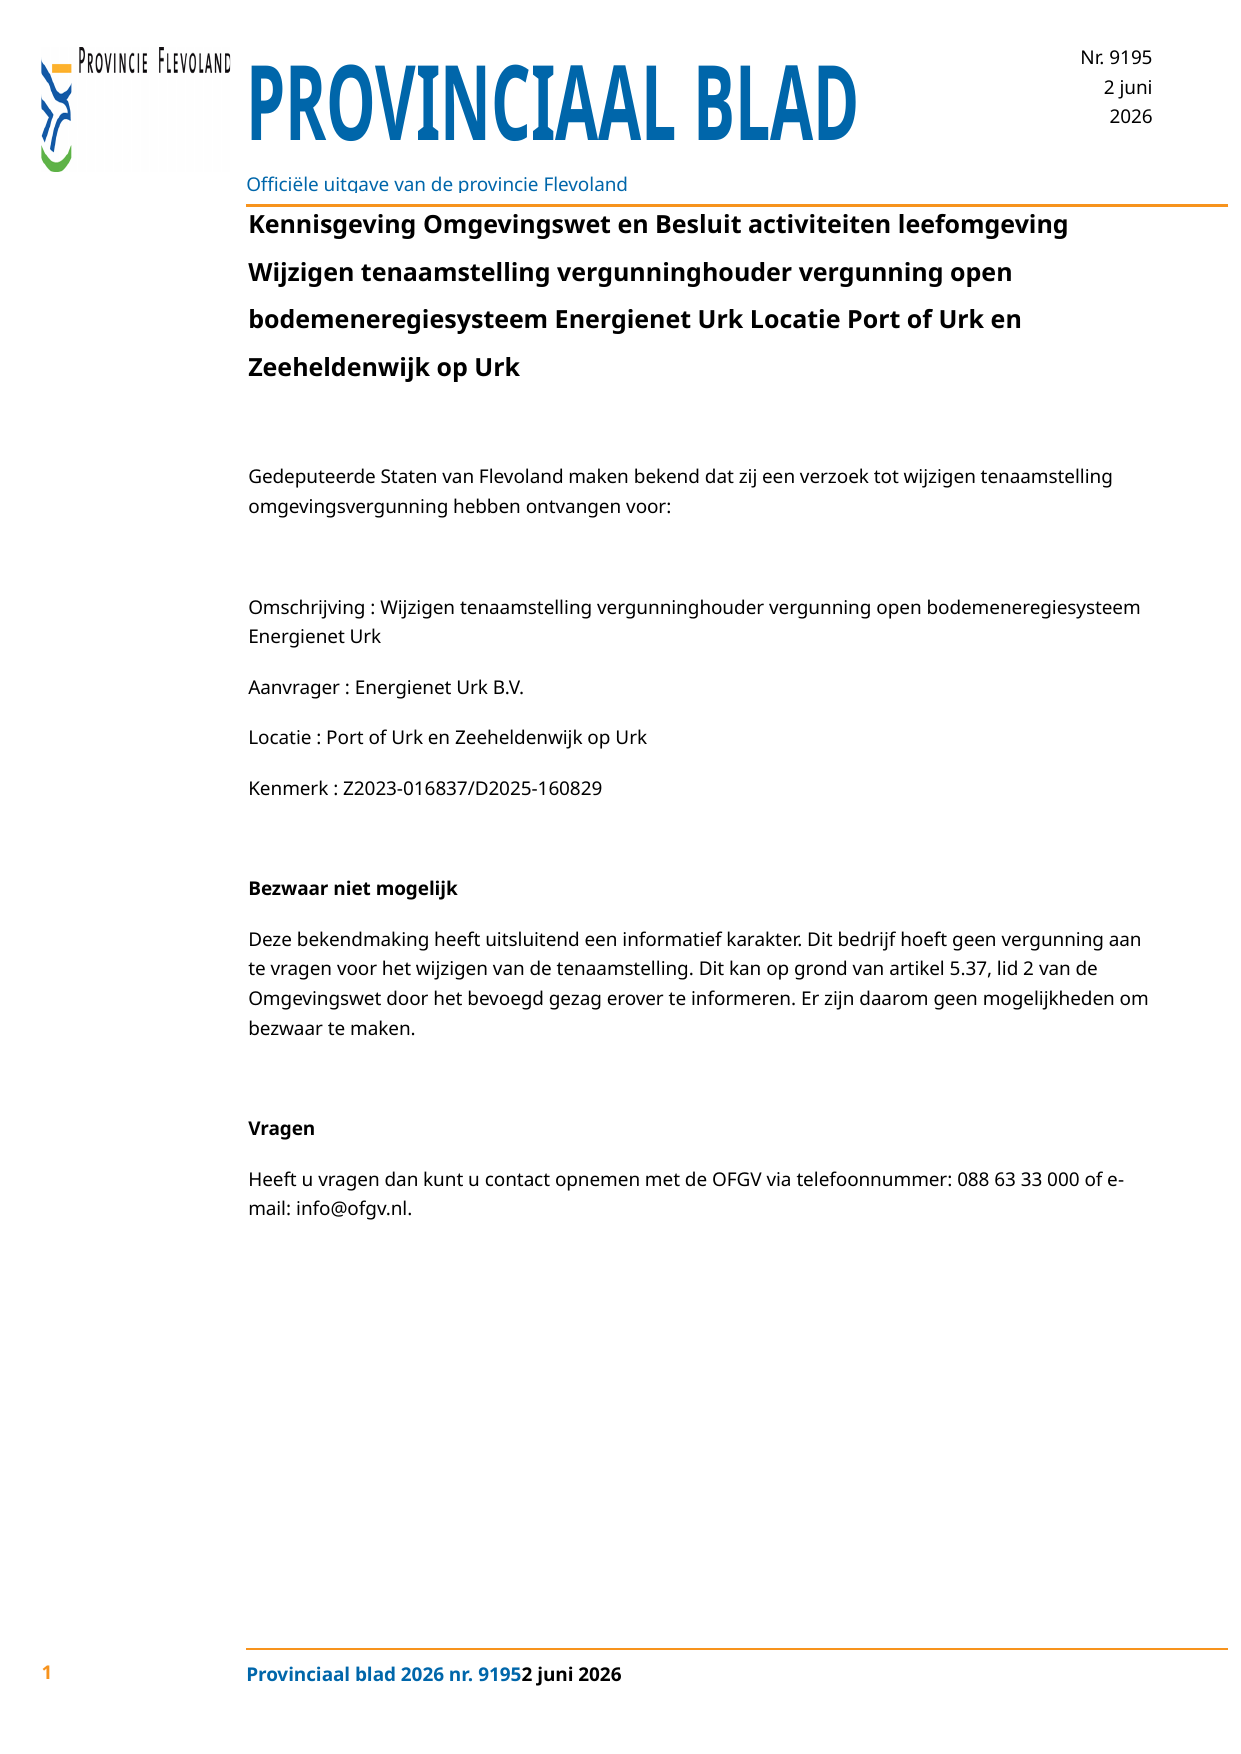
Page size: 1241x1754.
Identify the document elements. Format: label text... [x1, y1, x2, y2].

text Aanvrager : Energienet Urk B.V. [248, 674, 1152, 700]
text Bezwaar niet mogelijk [248, 876, 1152, 901]
text Vragen [248, 1116, 1152, 1141]
text Locatie : Port of Urk en Zeeheldenwijk op Urk [248, 724, 1152, 750]
text Gedeputeerde Staten van Flevoland maken bekend dat zij een verzoek tot wijzigen tenaamstelling omgevingsvergunning hebben ontvangen voor: [248, 463, 1152, 519]
text Kennisgeving Omgevingswet en Besluit activiteiten leefomgeving Wijzigen tenaamstelling vergunninghouder vergunning open bodemeneregiesysteem Energienet Urk Locatie Port of Urk en Zeeheldenwijk op Urk [248, 207, 1152, 384]
picture [41, 47, 231, 172]
text Heeft u vragen dan kunt u contact opnemen met de OFGV via telefoonnummer: 088 63 33 000 of e-mail: info@ofgv.nl. [248, 1166, 1152, 1221]
text Omschrijving : Wijzigen tenaamstelling vergunninghouder vergunning open bodemeneregiesysteem Energienet Urk [248, 594, 1152, 649]
text Kenmerk : Z2023-016837/D2025-160829 [248, 775, 1152, 801]
text Deze bekendmaking heeft uitsluitend een informatief karakter. Dit bedrijf hoeft geen vergunning aan te vragen voor het wijzigen van de tenaamstelling. Dit kan op grond van artikel 5.37, lid 2 van de Omgevingswet door het bevoegd gezag erover te informeren. Er zijn daarom geen mogelijkheden om bezwaar te maken. [248, 926, 1152, 1041]
